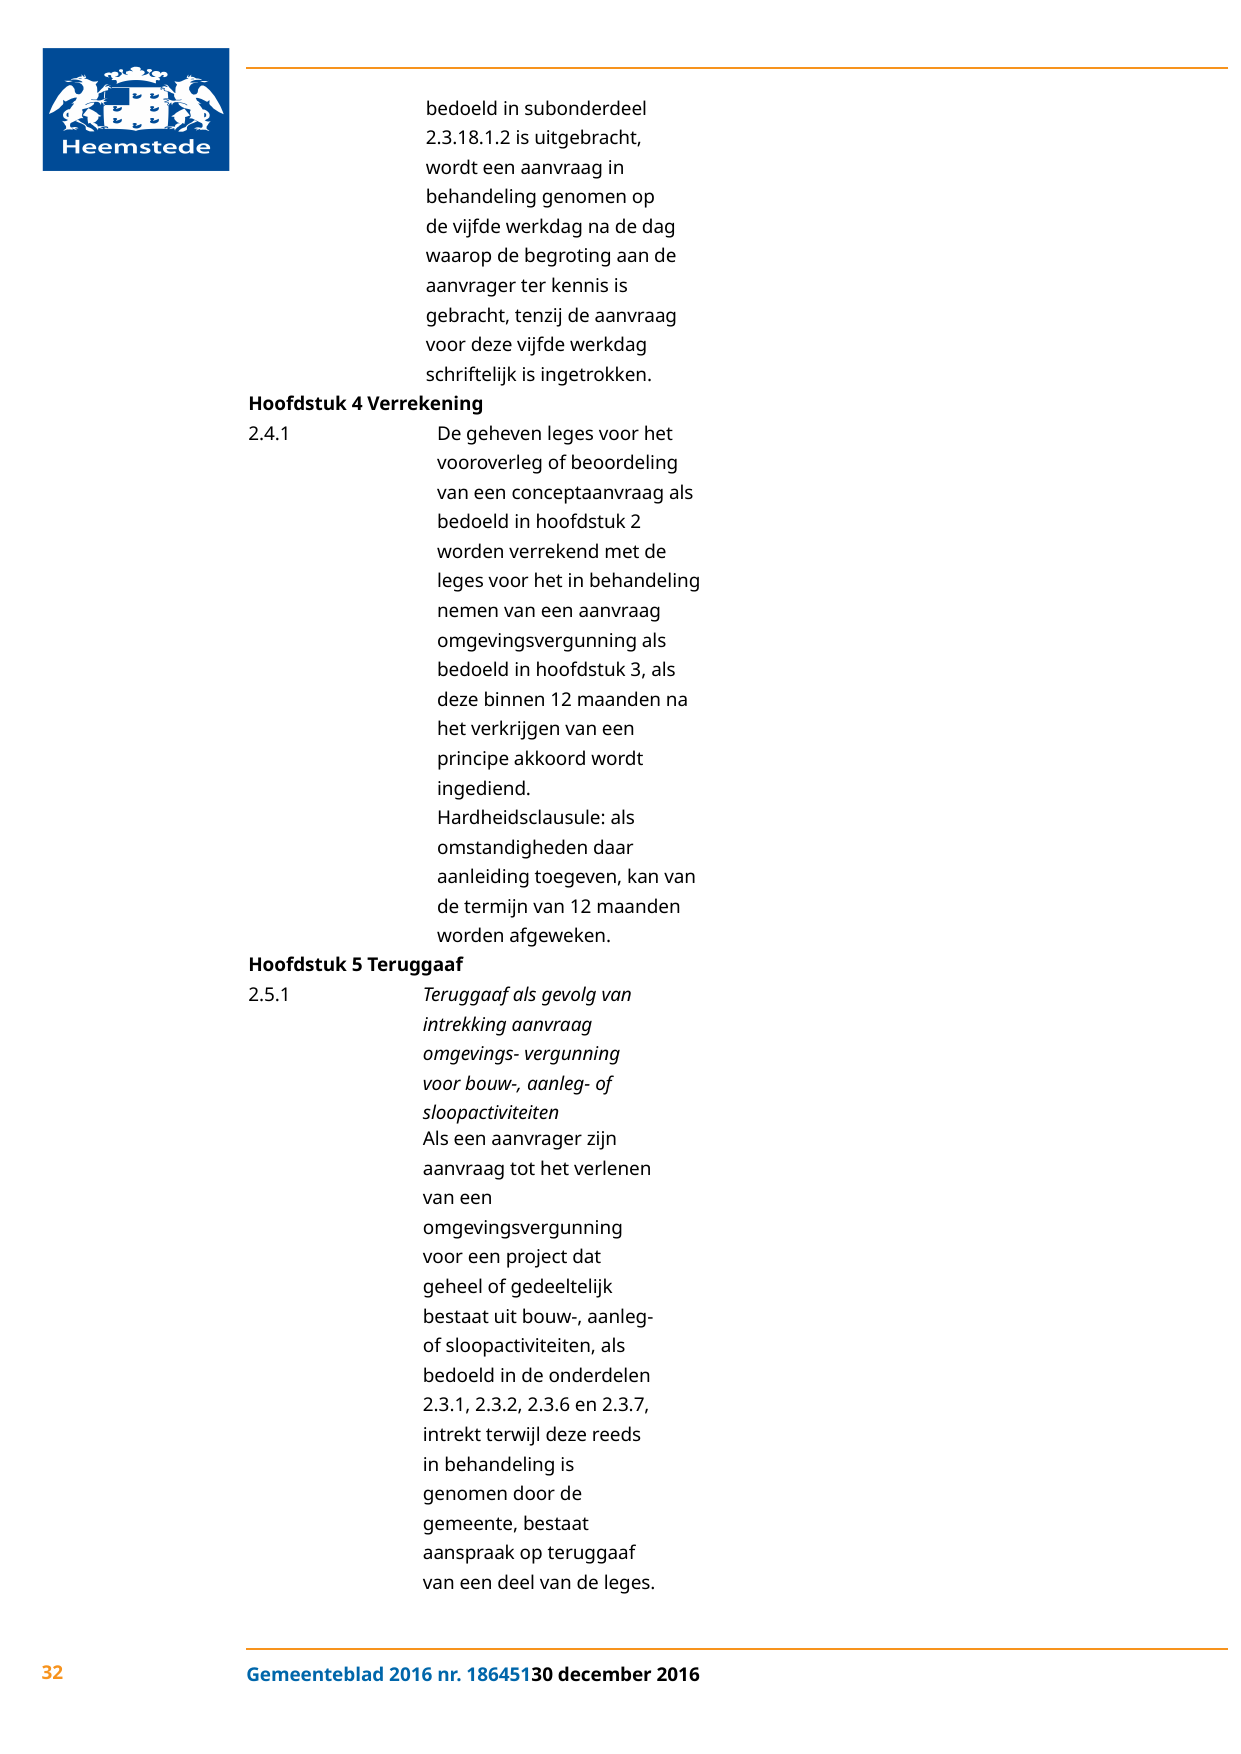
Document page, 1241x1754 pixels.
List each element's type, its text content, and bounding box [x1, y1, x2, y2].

table_cell [248, 1125, 423, 1595]
picture [41, 47, 231, 172]
text Hoofdstuk 5 Teruggaaf [248, 952, 1152, 977]
table_cell Als een aanvrager zijn aanvraag tot het verlenen van een omgevingsvergunning voor een project dat geheel of gedeeltelijk bestaat uit bouw-, aanleg- of sloopactiviteiten, als bedoeld in de onderdelen 2.3.1, 2.3.2, 2.3.6 en 2.3.7, intrekt terwijl deze reeds in behandeling is genomen door de gemeente, bestaat aanspraak op teruggaaf van een deel van de leges. [423, 1125, 658, 1595]
table_cell [858, 95, 1152, 387]
table_cell [658, 1125, 833, 1595]
table_cell [833, 1125, 1152, 1595]
table_cell bedoeld in subonderdeel 2.3.18.1.2 is uitgebracht, wordt een aanvraag in behandeling genomen op de vijfde werkdag na de dag waarop de begroting aan de aanvrager ter kennis is gebracht, tenzij de aanvraag voor deze vijfde werkdag schriftelijk is ingetrokken. [426, 95, 680, 387]
table_cell [248, 95, 426, 387]
table_header 2.5.1 [248, 981, 423, 1125]
table_cell [680, 95, 858, 387]
table_header [658, 981, 833, 1125]
table_header [833, 981, 1152, 1125]
table_header Teruggaaf als gevolg van intrekking aanvraag omgevings- vergunning voor bouw-, aanleg- of sloopactiviteiten [423, 981, 658, 1125]
table_header 2.4.1 [248, 420, 437, 948]
text Hoofdstuk 4 Verrekening [248, 390, 1152, 416]
table_header De geheven leges voor het vooroverleg of beoordeling van een conceptaanvraag als bedoeld in hoofdstuk 2 worden verrekend met de leges voor het in behandeling nemen van een aanvraag omgevingsvergunning als bedoeld in hoofdstuk 3, als deze binnen 12 maanden na het verkrijgen van een principe akkoord wordt ingediend. Hardheidsclausule: als omstandigheden daar aanleiding toegeven, kan van de termijn van 12 maanden worden afgeweken. [437, 420, 708, 948]
table_header [708, 420, 905, 948]
table_header [905, 420, 1152, 948]
